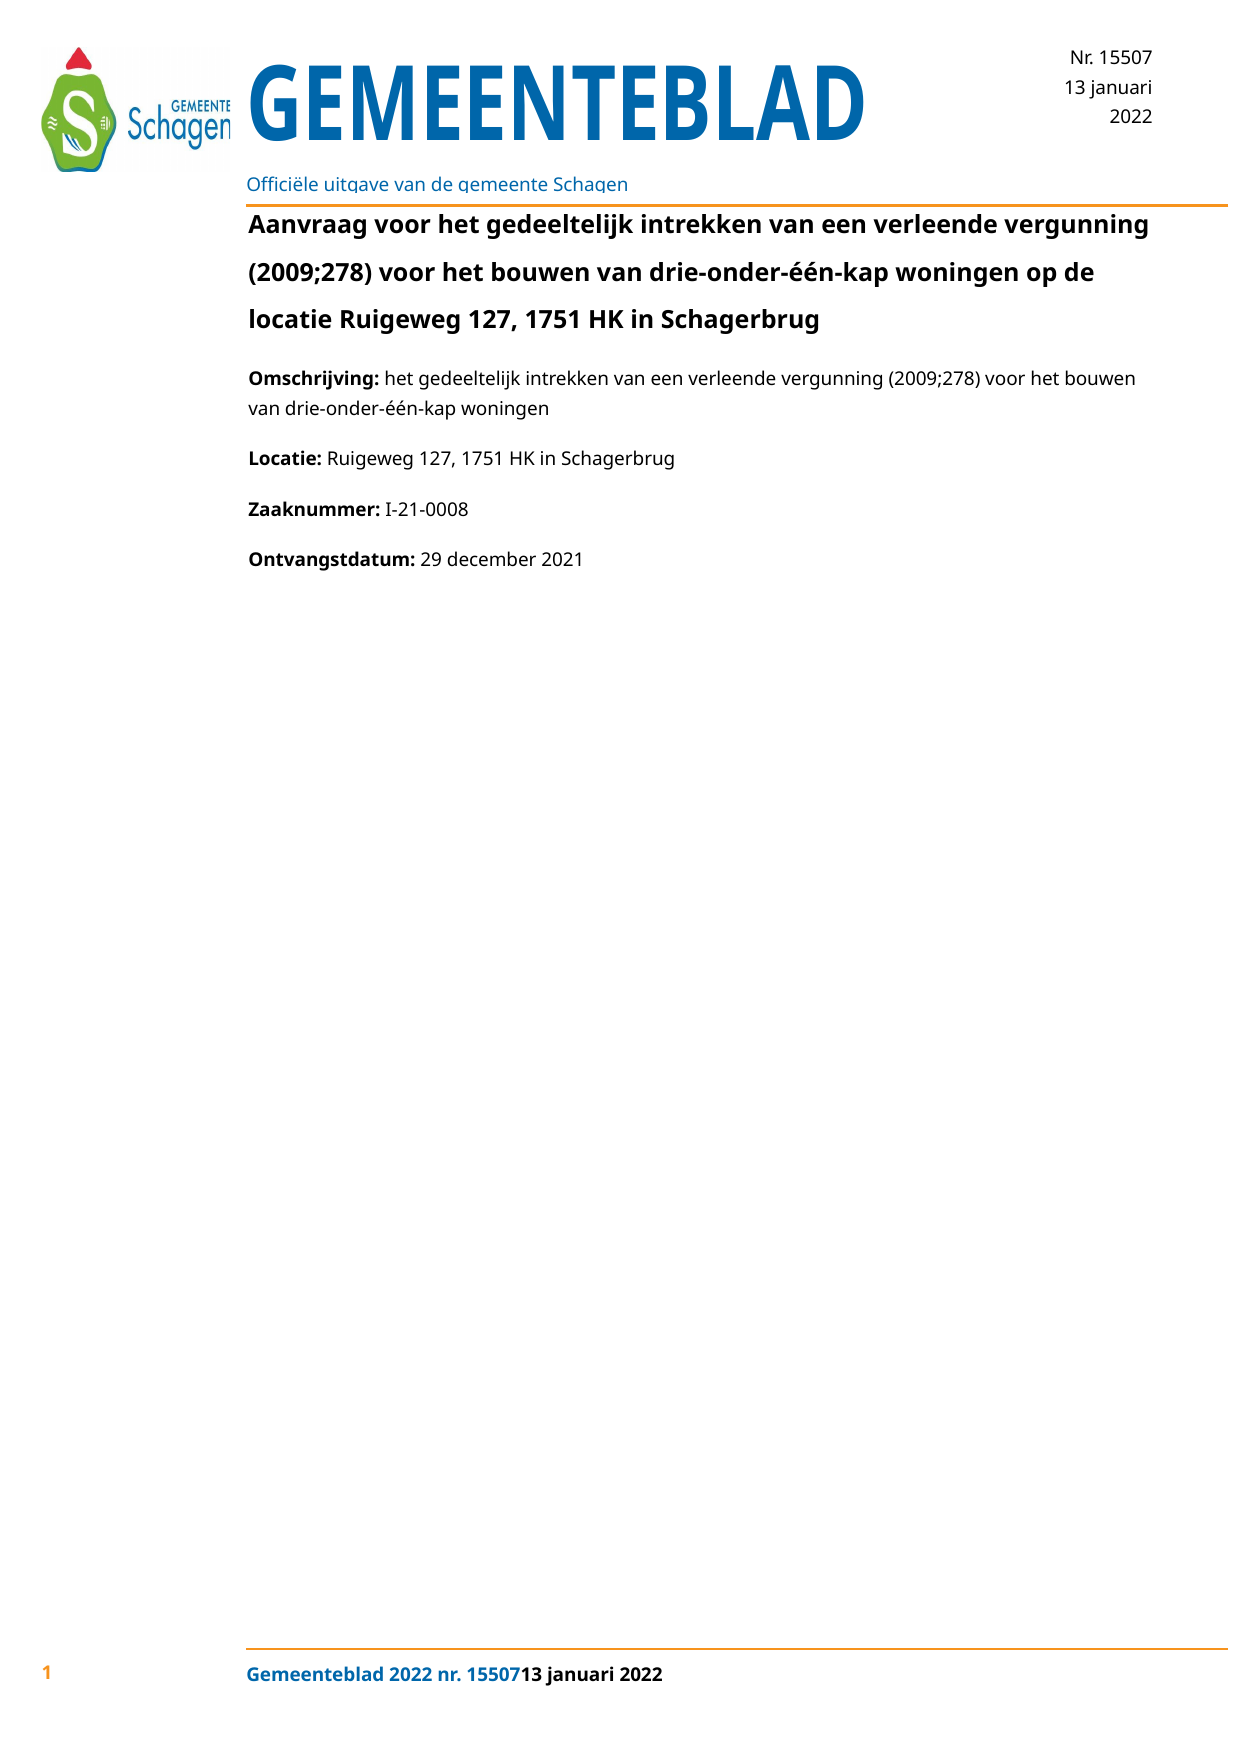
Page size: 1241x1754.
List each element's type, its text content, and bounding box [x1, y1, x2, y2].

text Zaaknummer: I-21-0008 [248, 496, 1152, 522]
text Omschrijving: het gedeeltelijk intrekken van een verleende vergunning (2009;278) voor het bouwen van drie-onder-één-kap woningen [248, 366, 1152, 421]
picture [41, 47, 231, 172]
text Ontvangstdatum: 29 december 2021 [248, 546, 1152, 572]
text Locatie: Ruigeweg 127, 1751 HK in Schagerbrug [248, 446, 1152, 471]
text Aanvraag voor het gedeeltelijk intrekken van een verleende vergunning (2009;278) voor het bouwen van drie-onder-één-kap woningen op de locatie Ruigeweg 127, 1751 HK in Schagerbrug [248, 207, 1152, 336]
